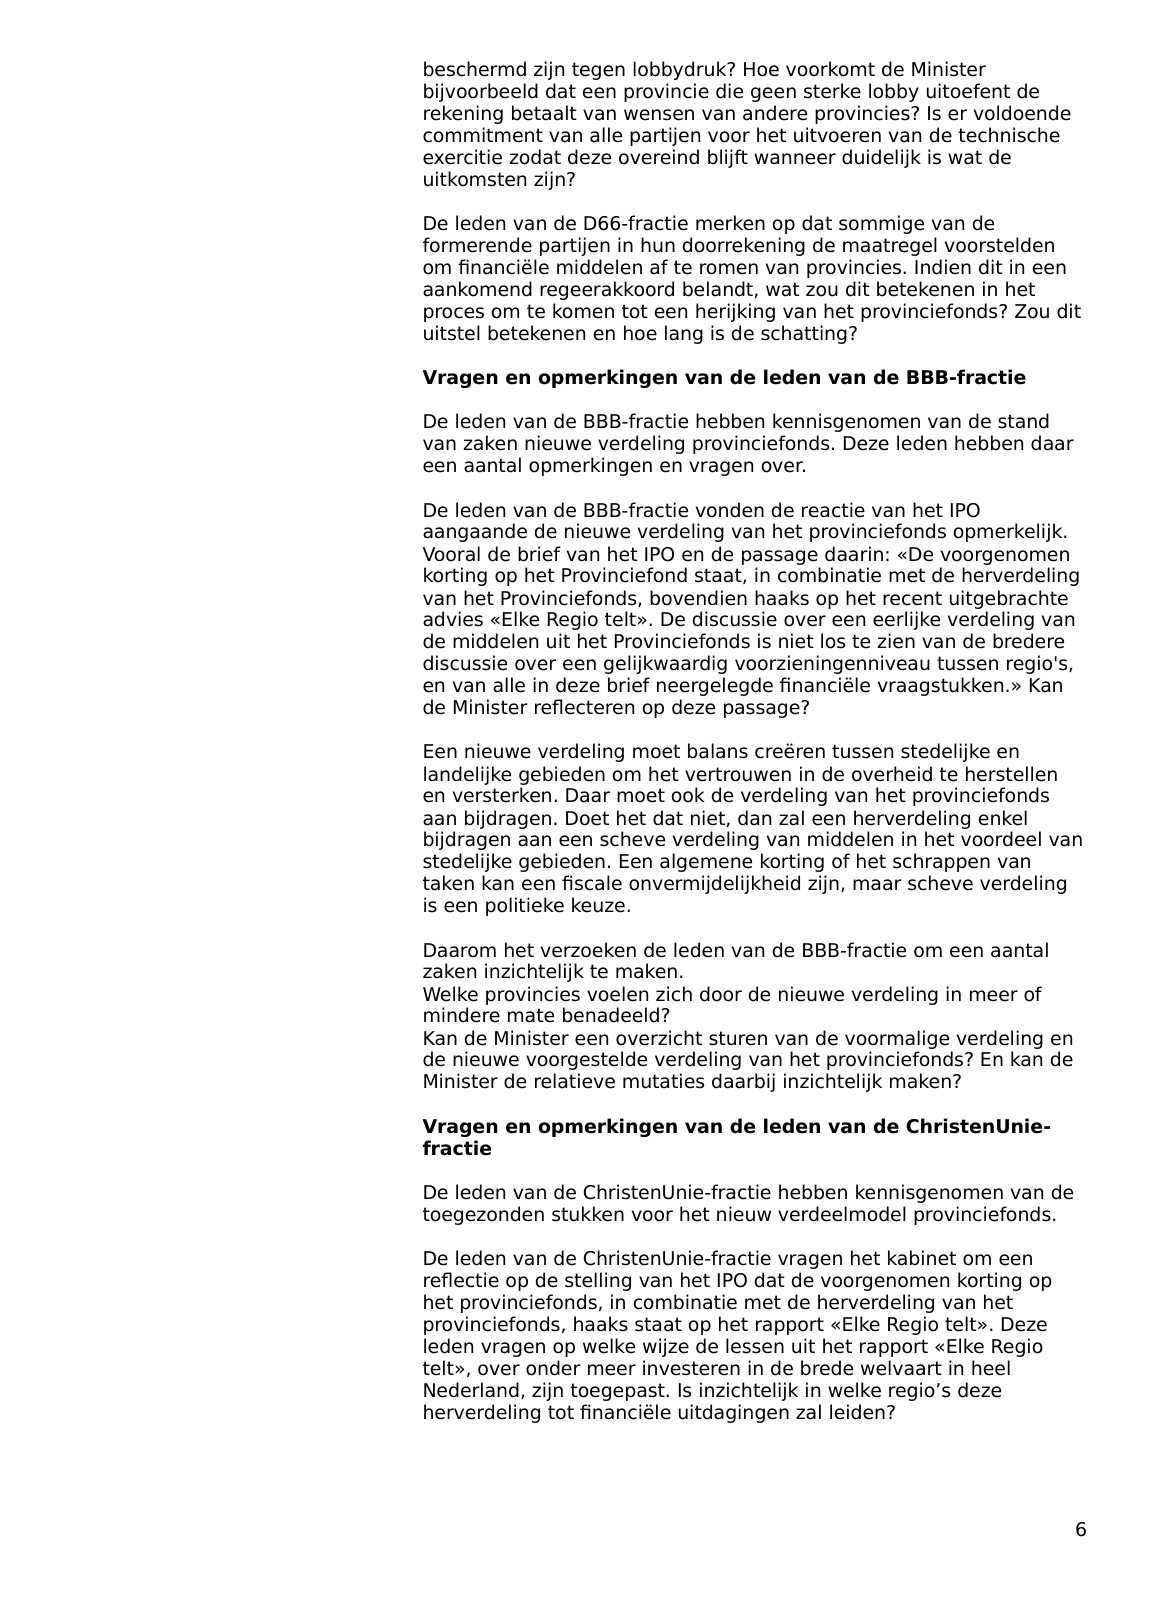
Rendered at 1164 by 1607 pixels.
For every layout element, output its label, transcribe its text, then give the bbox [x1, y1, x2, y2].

text Welke provincies voelen zich door de nieuwe verdeling in meer of mindere mate benadeeld? [422, 983, 1087, 1027]
text Een nieuwe verdeling moet balans creëren tussen stedelijke en landelijke gebieden om het vertrouwen in de overheid te herstellen en versterken. Daar moet ook de verdeling van het provinciefonds aan bijdragen. Doet het dat niet, dan zal een herverdeling enkel bijdragen aan een scheve verdeling van middelen in het voordeel van stedelijke gebieden. Een algemene korting of het schrappen van taken kan een fiscale onvermijdelijkheid zijn, maar scheve verdeling is een politieke keuze. [422, 741, 1087, 917]
subtitle Vragen en opmerkingen van de leden van de ChristenUnie-fractie [422, 1116, 1087, 1159]
text Daarom het verzoeken de leden van de BBB-fractie om een aantal zaken inzichtelijk te maken. [422, 939, 1087, 983]
text De leden van de BBB-fractie hebben kennisgenomen van de stand van zaken nieuwe verdeling provinciefonds. Deze leden hebben daar een aantal opmerkingen en vragen over. [422, 411, 1087, 477]
text beschermd zijn tegen lobbydruk? Hoe voorkomt de Minister bijvoorbeeld dat een provincie die geen sterke lobby uitoefent de rekening betaalt van wensen van andere provincies? Is er voldoende commitment van alle partijen voor het uitvoeren van de technische exercitie zodat deze overeind blijft wanneer duidelijk is wat de uitkomsten zijn? [422, 59, 1087, 191]
text De leden van de D66-fractie merken op dat sommige van de formerende partijen in hun doorrekening de maatregel voorstelden om financiële middelen af te romen van provincies. Indien dit in een aankomend regeerakkoord belandt, wat zou dit betekenen in het proces om te komen tot een herijking van het provinciefonds? Zou dit uitstel betekenen en hoe lang is de schatting? [422, 213, 1087, 345]
text De leden van de ChristenUnie-fractie hebben kennisgenomen van de toegezonden stukken voor het nieuw verdeelmodel provinciefonds. [422, 1182, 1087, 1226]
text De leden van de BBB-fractie vonden de reactie van het IPO aangaande de nieuwe verdeling van het provinciefonds opmerkelijk. Vooral de brief van het IPO en de passage daarin: «De voorgenomen korting op het Provinciefond staat, in combinatie met de herverdeling van het Provinciefonds, bovendien haaks op het recent uitgebrachte advies «Elke Regio telt». De discussie over een eerlijke verdeling van de middelen uit het Provinciefonds is niet los te zien van de bredere discussie over een gelijkwaardig voorzieningenniveau tussen regio's, en van alle in deze brief neergelegde financiële vraagstukken.» Kan de Minister reflecteren op deze passage? [422, 499, 1087, 719]
text De leden van de ChristenUnie-fractie vragen het kabinet om een reflectie op de stelling van het IPO dat de voorgenomen korting op het provinciefonds, in combinatie met de herverdeling van het provinciefonds, haaks staat op het rapport «Elke Regio telt». Deze leden vragen op welke wijze de lessen uit het rapport «Elke Regio telt», over onder meer investeren in de brede welvaart in heel Nederland, zijn toegepast. Is inzichtelijk in welke regio’s deze herverdeling tot financiële uitdagingen zal leiden? [422, 1248, 1087, 1424]
subtitle Vragen en opmerkingen van de leden van de BBB-fractie [422, 367, 1087, 389]
text Kan de Minister een overzicht sturen van de voormalige verdeling en de nieuwe voorgestelde verdeling van het provinciefonds? En kan de Minister de relatieve mutaties daarbij inzichtelijk maken? [422, 1027, 1087, 1093]
